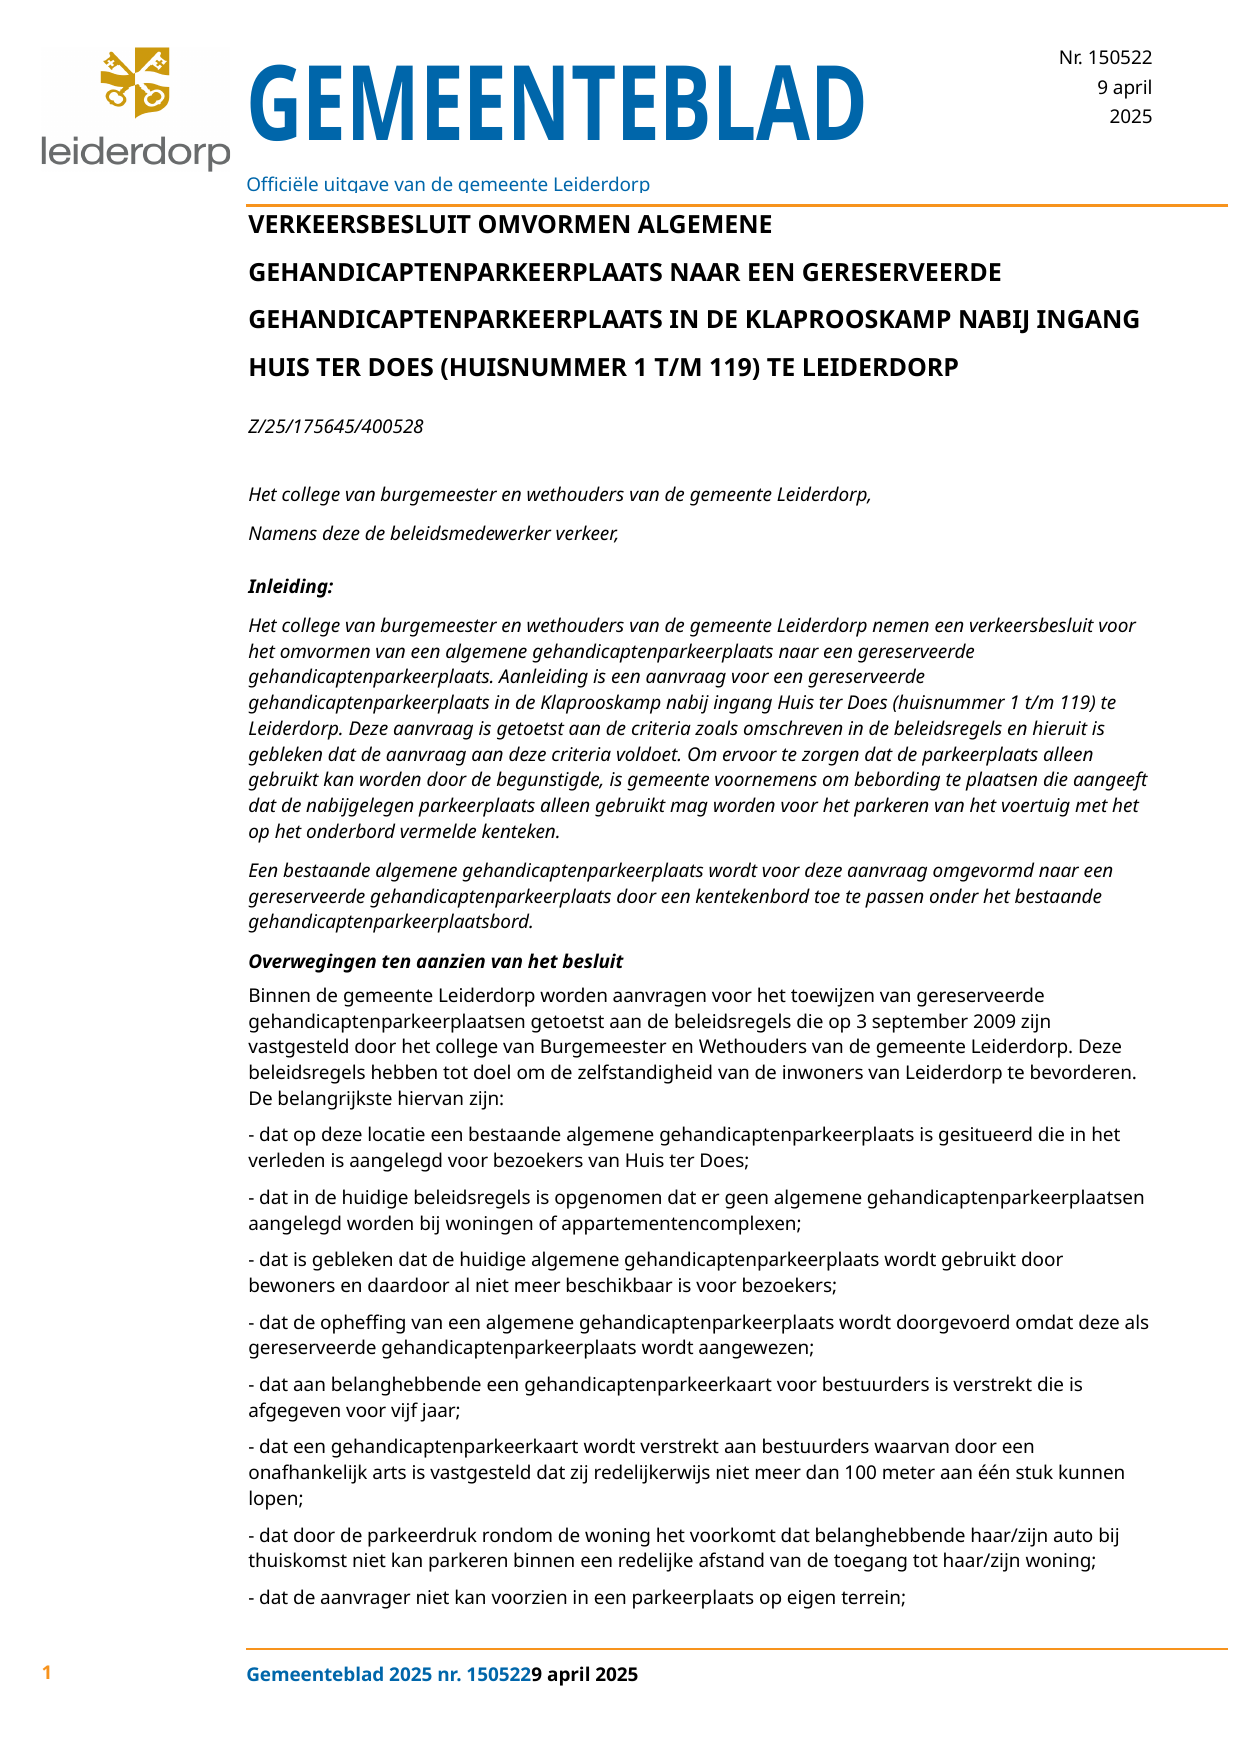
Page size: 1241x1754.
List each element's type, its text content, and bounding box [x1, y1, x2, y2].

text VERKEERSBESLUIT OMVORMEN ALGEMENE GEHANDICAPTENPARKEERPLAATS NAAR EEN GERESERVEERDE GEHANDICAPTENPARKEERPLAATS IN DE KLAPROOSKAMP NABIJ INGANG HUIS TER DOES (HUISNUMMER 1 T/M 119) TE LEIDERDORP [248, 207, 1152, 384]
text Namens deze de beleidsmedewerker verkeer, [248, 520, 1152, 546]
text - dat in de huidige beleidsregels is opgenomen dat er geen algemene gehandicaptenparkeerplaatsen aangelegd worden bij woningen of appartementencomplexen; [248, 1184, 1152, 1236]
text Een bestaande algemene gehandicaptenparkeerplaats wordt voor deze aanvraag omgevormd naar een gereserveerde gehandicaptenparkeerplaats door een kentekenbord toe te passen onder het bestaande gehandicaptenparkeerplaatsbord. [248, 857, 1152, 934]
text - dat de opheffing van een algemene gehandicaptenparkeerplaats wordt doorgevoerd omdat deze als gereserveerde gehandicaptenparkeerplaats wordt aangewezen; [248, 1309, 1152, 1360]
text - dat op deze locatie een bestaande algemene gehandicaptenparkeerplaats is gesitueerd die in het verleden is aangelegd voor bezoekers van Huis ter Does; [248, 1122, 1152, 1173]
text - dat de aanvrager niet kan voorzien in een parkeerplaats op eigen terrein; [248, 1584, 1152, 1610]
text - dat is gebleken dat de huidige algemene gehandicaptenparkeerplaats wordt gebruikt door bewoners en daardoor al niet meer beschikbaar is voor bezoekers; [248, 1246, 1152, 1298]
text - dat aan belanghebbende een gehandicaptenparkeerkaart voor bestuurders is verstrekt die is afgegeven voor vijf jaar; [248, 1371, 1152, 1423]
picture [41, 47, 231, 172]
text Overwegingen ten aanzien van het besluit [248, 948, 1152, 974]
text Het college van burgemeester en wethouders van de gemeente Leiderdorp, [248, 481, 1152, 507]
text - dat door de parkeerdruk rondom de woning het voorkomt dat belanghebbende haar/zijn auto bij thuiskomst niet kan parkeren binnen een redelijke afstand van de toegang tot haar/zijn woning; [248, 1522, 1152, 1573]
text Inleiding: [248, 573, 1152, 599]
text Het college van burgemeester en wethouders van de gemeente Leiderdorp nemen een verkeersbesluit voor het omvormen van een algemene gehandicaptenparkeerplaats naar een gereserveerde gehandicaptenparkeerplaats. Aanleiding is een aanvraag voor een gereserveerde gehandicaptenparkeerplaats in de Klaprooskamp nabij ingang Huis ter Does (huisnummer 1 t/m 119) te Leiderdorp. Deze aanvraag is getoetst aan de criteria zoals omschreven in de beleidsregels en hieruit is gebleken dat de aanvraag aan deze criteria voldoet. Om ervoor te zorgen dat de parkeerplaats alleen gebruikt kan worden door de begunstigde, is gemeente voornemens om bebording te plaatsen die aangeeft dat de nabijgelegen parkeerplaats alleen gebruikt mag worden voor het parkeren van het voertuig met het op het onderbord vermelde kenteken. [248, 612, 1152, 844]
text Z/25/175645/400528 [248, 413, 1152, 439]
text - dat een gehandicaptenparkeerkaart wordt verstrekt aan bestuurders waarvan door een onafhankelijk arts is vastgesteld dat zij redelijkerwijs niet meer dan 100 meter aan één stuk kunnen lopen; [248, 1434, 1152, 1511]
text Binnen de gemeente Leiderdorp worden aanvragen voor het toewijzen van gereserveerde gehandicaptenparkeerplaatsen getoetst aan de beleidsregels die op 3 september 2009 zijn vastgesteld door het college van Burgemeester en Wethouders van de gemeente Leiderdorp. Deze beleidsregels hebben tot doel om de zelfstandigheid van de inwoners van Leiderdorp te bevorderen. De belangrijkste hiervan zijn: [248, 982, 1152, 1111]
